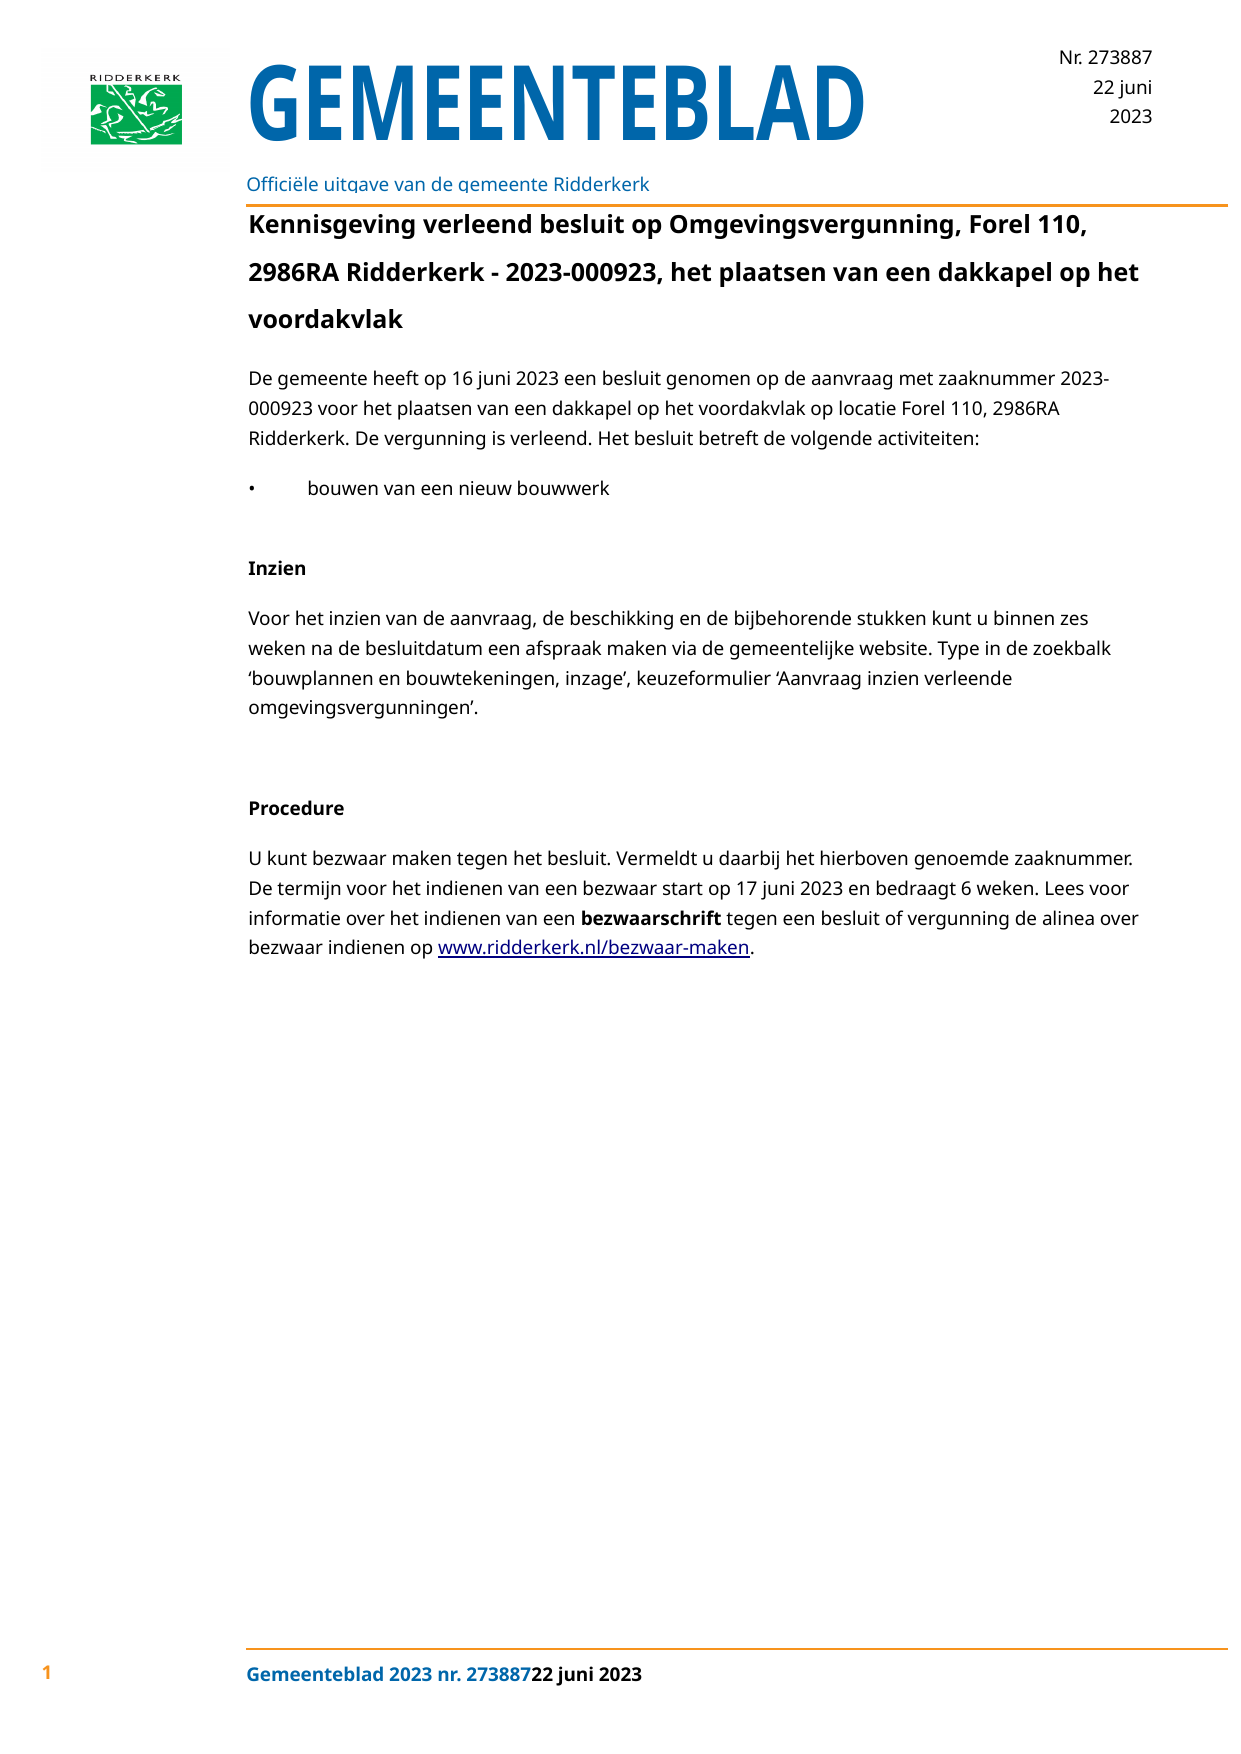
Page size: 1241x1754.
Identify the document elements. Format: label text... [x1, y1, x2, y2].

text Voor het inzien van de aanvraag, de beschikking en de bijbehorende stukken kunt u binnen zes weken na de besluitdatum een afspraak maken via de gemeentelijke website. Type in de zoekbalk ‘bouwplannen en bouwtekeningen, inzage’, keuzeformulier ‘Aanvraag inzien verleende omgevingsvergunningen’. [248, 606, 1152, 720]
text De gemeente heeft op 16 juni 2023 een besluit genomen op de aanvraag met zaaknummer 2023-000923 voor het plaatsen van een dakkapel op het voordakvlak op locatie Forel 110, 2986RA Ridderkerk. De vergunning is verleend. Het besluit betreft de volgende activiteiten: [248, 366, 1152, 450]
text Kennisgeving verleend besluit op Omgevingsvergunning, Forel 110, 2986RA Ridderkerk - 2023-000923, het plaatsen van een dakkapel op het voordakvlak [248, 207, 1152, 336]
list bouwen van een nieuw bouwwerk [248, 475, 1152, 501]
picture [41, 47, 231, 172]
text Inzien [248, 555, 1152, 581]
text U kunt bezwaar maken tegen het besluit. Vermeldt u daarbij het hierboven genoemde zaaknummer. De termijn voor het indienen van een bezwaar start op 17 juni 2023 en bedraagt 6 weken. Lees voor informatie over het indienen van een bezwaarschrift tegen een besluit of vergunning de alinea over bezwaar indienen op www.ridderkerk.nl/bezwaar-maken. [248, 846, 1152, 960]
text Procedure [248, 795, 1152, 821]
